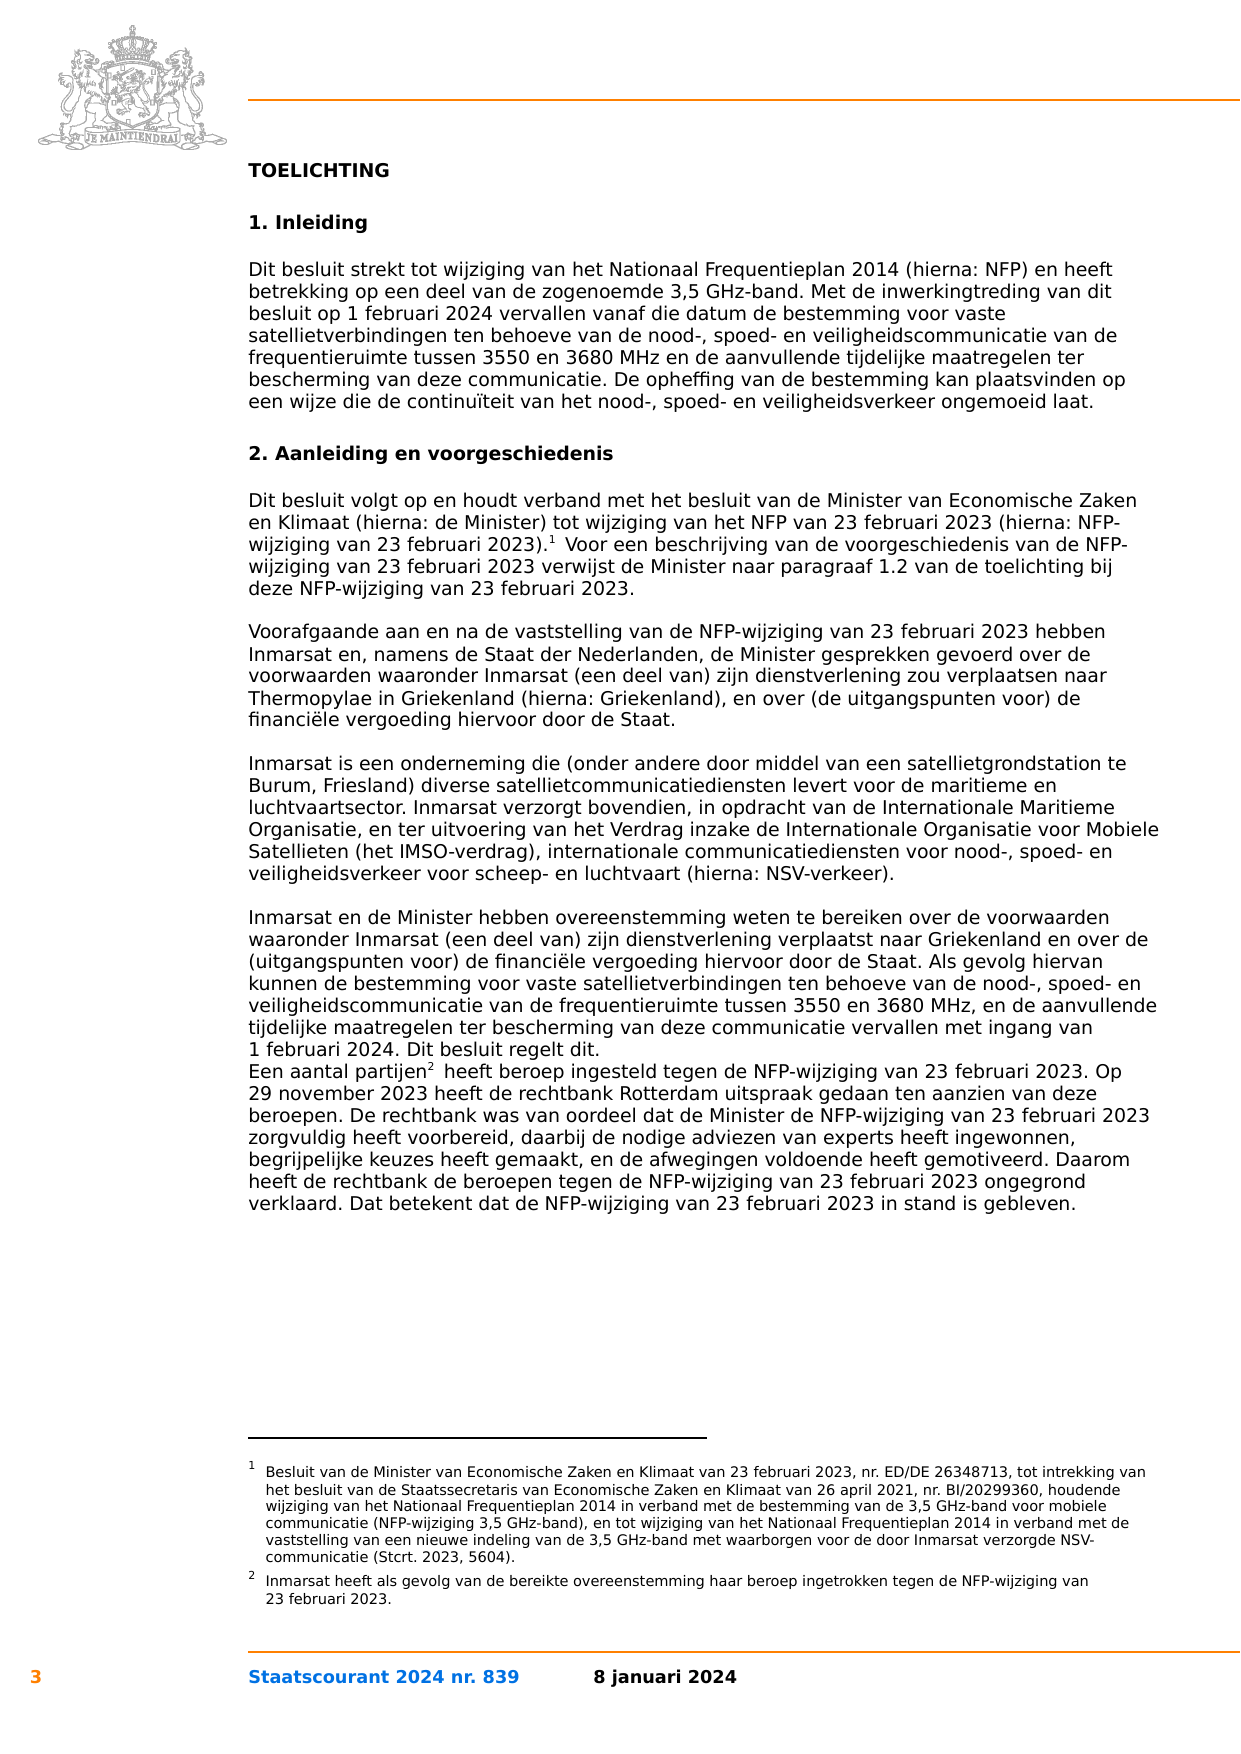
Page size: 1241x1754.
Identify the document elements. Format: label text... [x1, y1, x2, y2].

subtitle 2. Aanleiding en voorgeschiedenis [248, 443, 1163, 465]
text Voorafgaande aan en na de vaststelling van de NFP-wijziging van 23 februari 2023 hebben Inmarsat en, namens de Staat der Nederlanden, de Minister gesprekken gevoerd over de voorwaarden waaronder Inmarsat (een deel van) zijn dienstverlening zou verplaatsen naar Thermopylae in Griekenland (hierna: Griekenland), en over (de uitgangspunten voor) de financiële vergoeding hiervoor door de Staat. [248, 621, 1163, 731]
text Dit besluit strekt tot wijziging van het Nationaal Frequentieplan 2014 (hierna: NFP) en heeft betrekking op een deel van de zogenoemde 3,5 GHz-band. Met de inwerkingtreding van dit besluit op 1 februari 2024 vervallen vanaf die datum de bestemming voor vaste satellietverbindingen ten behoeve van de nood-, spoed- en veiligheidscommunicatie van de frequentieruimte tussen 3550 en 3680 MHz en de aanvullende tijdelijke maatregelen ter bescherming van deze communicatie. De opheffing van de bestemming kan plaatsvinden op een wijze die de continuïteit van het nood-, spoed- en veiligheidsverkeer ongemoeid laat. [248, 259, 1163, 413]
text Inmarsat heeft als gevolg van de bereikte overeenstemming haar beroep ingetrokken tegen de NFP-wijziging van 23 februari 2023. [248, 1569, 1163, 1608]
subtitle 1. Inleiding [248, 212, 1163, 234]
picture [38, 25, 227, 150]
subtitle TOELICHTING [248, 160, 1163, 182]
text Besluit van de Minister van Economische Zaken en Klimaat van 23 februari 2023, nr. ED/DE 26348713, tot intrekking van het besluit van de Staatssecretaris van Economische Zaken en Klimaat van 26 april 2021, nr. BI/20299360, houdende wijziging van het Nationaal Frequentieplan 2014 in verband met de bestemming van de 3,5 GHz-band voor mobiele communicatie (NFP-wijziging 3,5 GHz-band), en tot wijziging van het Nationaal Frequentieplan 2014 in verband met de vaststelling van een nieuwe indeling van de 3,5 GHz-band met waarborgen voor de door Inmarsat verzorgde NSV-communicatie (Stcrt. 2023, 5604). [248, 1459, 1163, 1566]
text Een aantal partijen heeft beroep ingesteld tegen de NFP-wijziging van 23 februari 2023. Op 29 november 2023 heeft de rechtbank Rotterdam uitspraak gedaan ten aanzien van deze beroepen. De rechtbank was van oordeel dat de Minister de NFP-wijziging van 23 februari 2023 zorgvuldig heeft voorbereid, daarbij de nodige adviezen van experts heeft ingewonnen, begrijpelijke keuzes heeft gemaakt, en de afwegingen voldoende heeft gemotiveerd. Daarom heeft de rechtbank de beroepen tegen de NFP-wijziging van 23 februari 2023 ongegrond verklaard. Dat betekent dat de NFP-wijziging van 23 februari 2023 in stand is gebleven. [248, 1061, 1163, 1215]
text Inmarsat en de Minister hebben overeenstemming weten te bereiken over de voorwaarden waaronder Inmarsat (een deel van) zijn dienstverlening verplaatst naar Griekenland en over de (uitgangspunten voor) de financiële vergoeding hiervoor door de Staat. Als gevolg hiervan kunnen de bestemming voor vaste satellietverbindingen ten behoeve van de nood-, spoed- en veiligheidscommunicatie van de frequentieruimte tussen 3550 en 3680 MHz, en de aanvullende tijdelijke maatregelen ter bescherming van deze communicatie vervallen met ingang van 1 februari 2024. Dit besluit regelt dit. [248, 907, 1163, 1061]
text Dit besluit volgt op en houdt verband met het besluit van de Minister van Economische Zaken en Klimaat (hierna: de Minister) tot wijziging van het NFP van 23 februari 2023 (hierna: NFP-wijziging van 23 februari 2023). Voor een beschrijving van de voorgeschiedenis van de NFP-wijziging van 23 februari 2023 verwijst de Minister naar paragraaf 1.2 van de toelichting bij deze NFP-wijziging van 23 februari 2023. [248, 490, 1163, 599]
text Inmarsat is een onderneming die (onder andere door middel van een satellietgrondstation te Burum, Friesland) diverse satellietcommunicatiediensten levert voor de maritieme en luchtvaartsector. Inmarsat verzorgt bovendien, in opdracht van de Internationale Maritieme Organisatie, en ter uitvoering van het Verdrag inzake de Internationale Organisatie voor Mobiele Satellieten (het IMSO-verdrag), internationale communicatiediensten voor nood-, spoed- en veiligheidsverkeer voor scheep- en luchtvaart (hierna: NSV-verkeer). [248, 753, 1163, 885]
